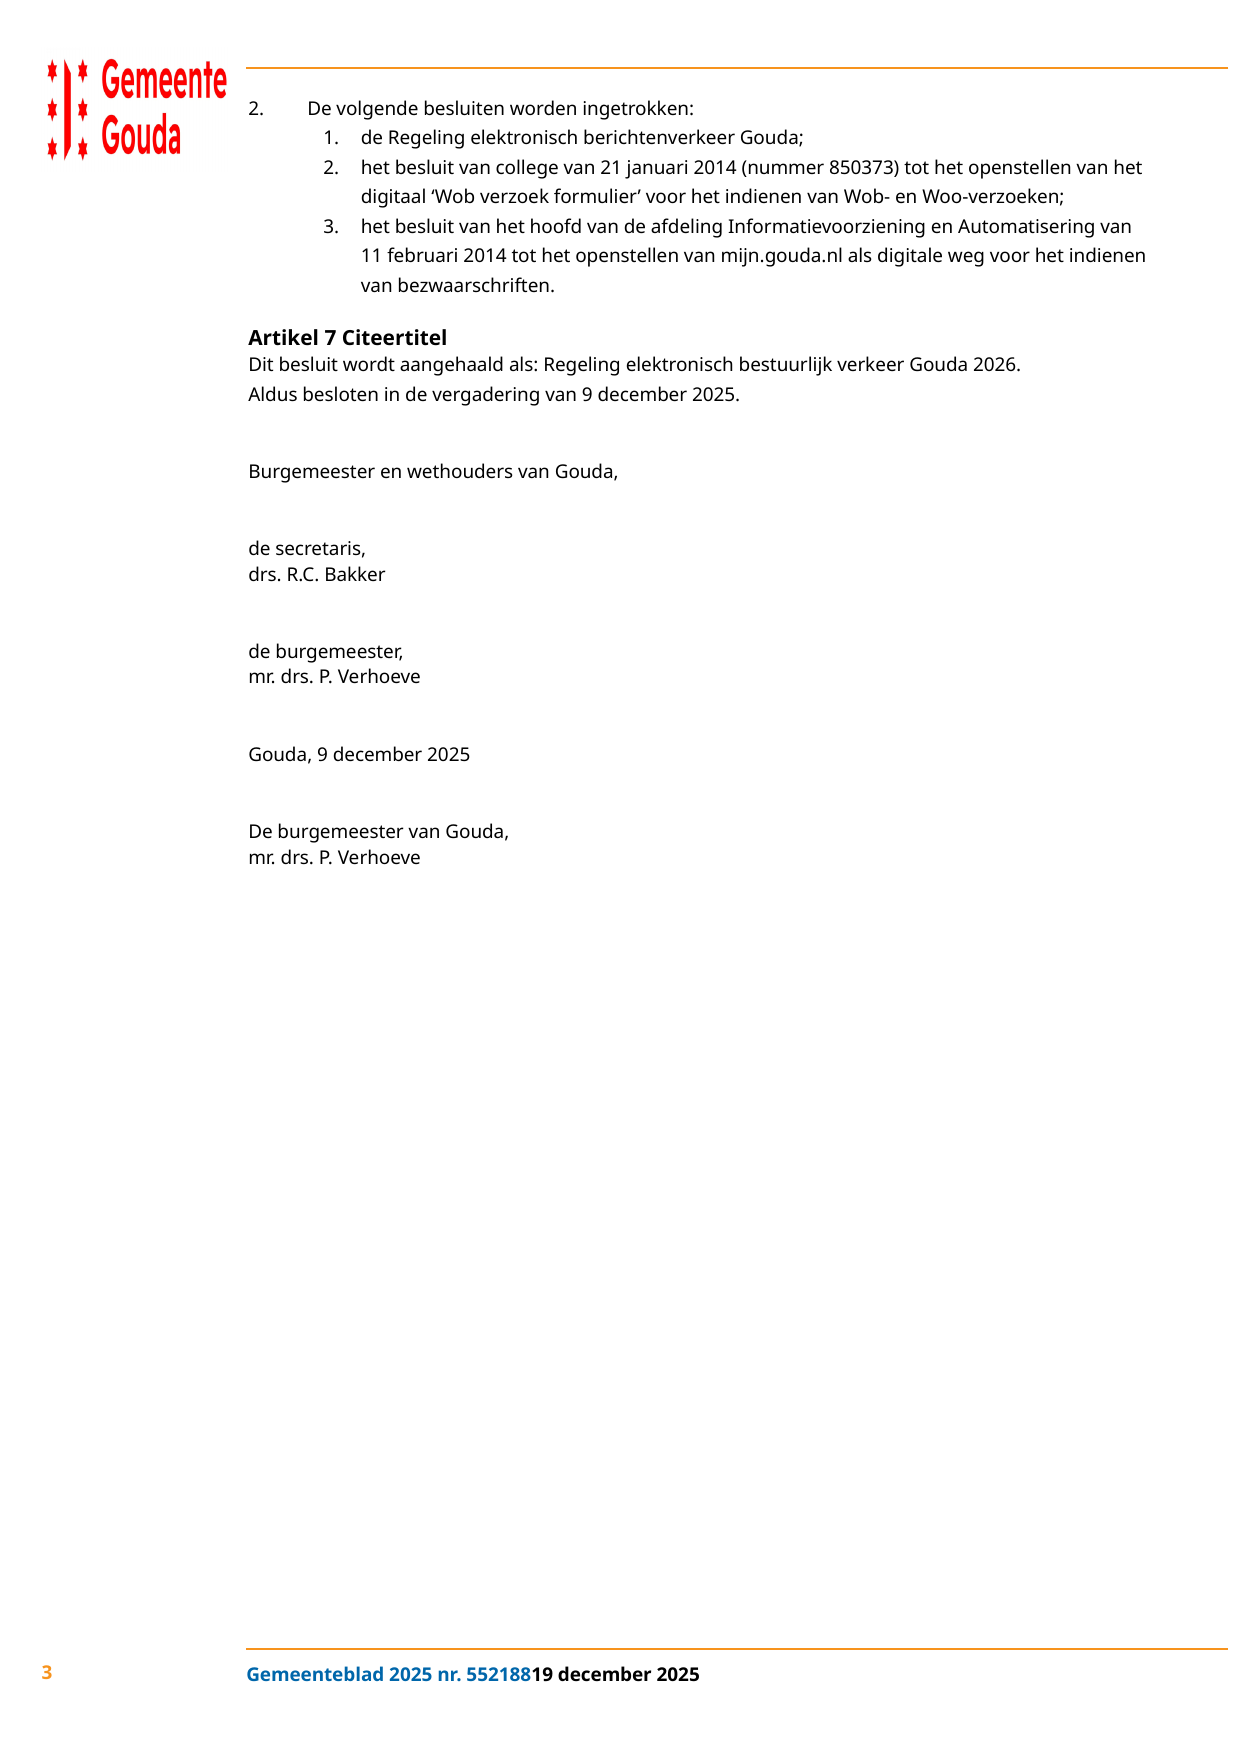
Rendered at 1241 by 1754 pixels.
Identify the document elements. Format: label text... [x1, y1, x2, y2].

text Artikel 7 Citeertitel [248, 323, 1152, 351]
list De volgende besluiten worden ingetrokken: [248, 95, 1152, 121]
text Aldus besloten in de vergadering van 9 december 2025. [248, 381, 1152, 406]
text Dit besluit wordt aangehaald als: Regeling elektronisch bestuurlijk verkeer Gouda 2026. [248, 351, 1152, 377]
list het besluit van college van 21 januari 2014 (nummer 850373) tot het openstellen van het digitaal ‘Wob verzoek formulier’ voor het indienen van Wob- en Woo-verzoeken; [323, 154, 1152, 209]
text Burgemeester en wethouders van Gouda, [248, 458, 1152, 484]
list het besluit van het hoofd van de afdeling Informatievoorziening en Automatisering van 11 februari 2014 tot het openstellen van mijn.gouda.nl als digitale weg voor het indienen van bezwaarschriften. [323, 213, 1152, 298]
text De burgemeester van Gouda, [248, 818, 1152, 844]
picture [41, 47, 231, 172]
text mr. drs. P. Verhoeve [248, 844, 1152, 869]
list de Regeling elektronisch berichtenverkeer Gouda; [323, 124, 1152, 150]
text de secretaris, [248, 535, 1152, 561]
text Gouda, 9 december 2025 [248, 741, 1152, 767]
text de burgemeester, [248, 638, 1152, 664]
text mr. drs. P. Verhoeve [248, 664, 1152, 689]
text drs. R.C. Bakker [248, 561, 1152, 587]
